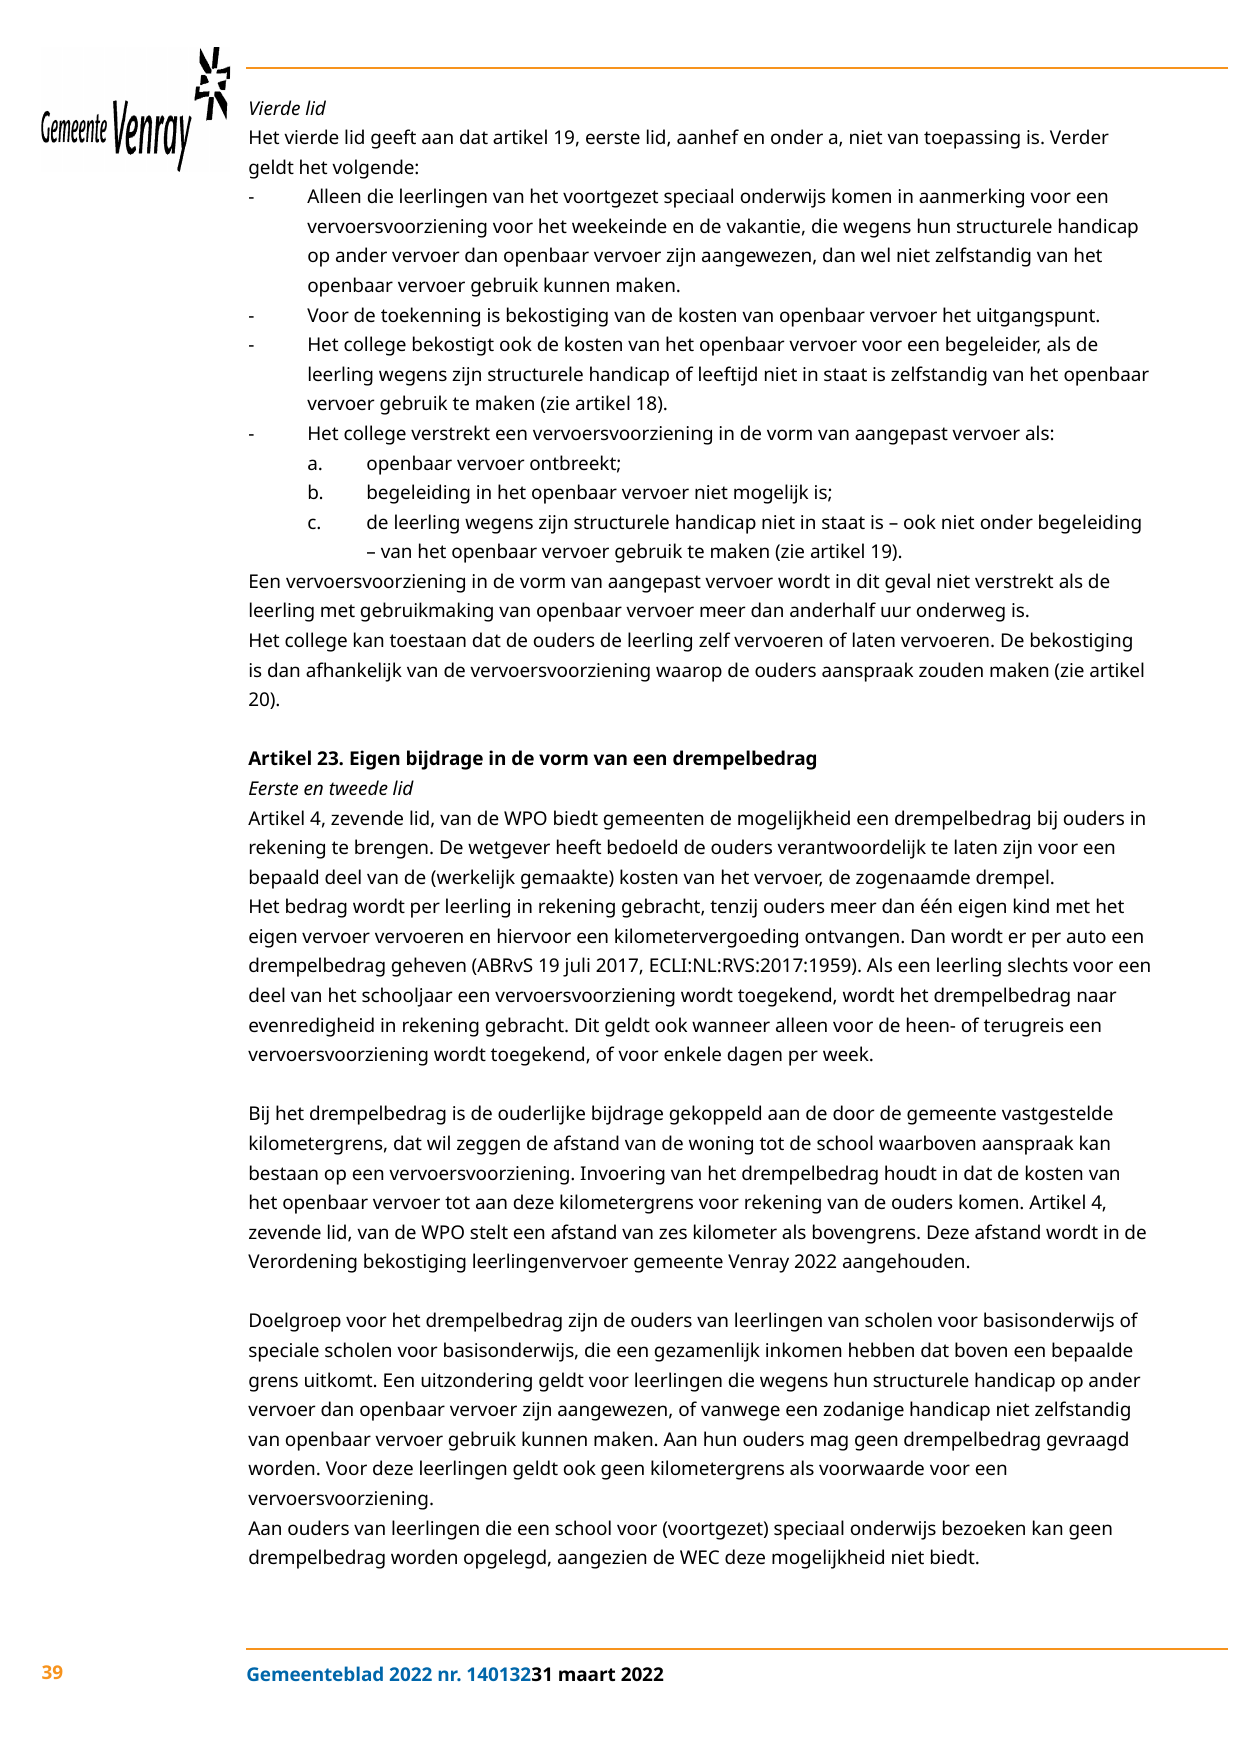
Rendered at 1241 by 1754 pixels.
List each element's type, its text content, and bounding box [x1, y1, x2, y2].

text Artikel 4, zevende lid, van de WPO biedt gemeenten de mogelijkheid een drempelbedrag bij ouders in rekening te brengen. De wetgever heeft bedoeld de ouders verantwoordelijk te laten zijn voor een bepaald deel van de (werkelijk gemaakte) kosten van het vervoer, de zogenaamde drempel. [248, 805, 1152, 890]
list Het college verstrekt een vervoersvoorziening in de vorm van aangepast vervoer als: [248, 420, 1152, 446]
text Eerste en tweede lid [248, 775, 1152, 801]
list openbaar vervoer ontbreekt; [307, 450, 1152, 476]
picture [41, 47, 231, 172]
text Doelgroep voor het drempelbedrag zijn de ouders van leerlingen van scholen voor basisonderwijs of speciale scholen voor basisonderwijs, die een gezamenlijk inkomen hebben dat boven een bepaalde grens uitkomt. Een uitzondering geldt voor leerlingen die wegens hun structurele handicap op ander vervoer dan openbaar vervoer zijn aangewezen, of vanwege een zodanige handicap niet zelfstandig van openbaar vervoer gebruik kunnen maken. Aan hun ouders mag geen drempelbedrag gevraagd worden. Voor deze leerlingen geldt ook geen kilometergrens als voorwaarde voor een vervoersvoorziening. [248, 1308, 1152, 1511]
text Het vierde lid geeft aan dat artikel 19, eerste lid, aanhef en onder a, niet van toepassing is. Verder geldt het volgende: [248, 124, 1152, 180]
list Het college bekostigt ook de kosten van het openbaar vervoer voor een begeleider, als de leerling wegens zijn structurele handicap of leeftijd niet in staat is zelfstandig van het openbaar vervoer gebruik te maken (zie artikel 18). [248, 331, 1152, 416]
list Voor de toekenning is bekostiging van de kosten van openbaar vervoer het uitgangspunt. [248, 302, 1152, 328]
text Het bedrag wordt per leerling in rekening gebracht, tenzij ouders meer dan één eigen kind met het eigen vervoer vervoeren en hiervoor een kilometervergoeding ontvangen. Dan wordt er per auto een drempelbedrag geheven (ABRvS 19 juli 2017, ECLI:NL:RVS:2017:1959). Als een leerling slechts voor een deel van het schooljaar een vervoersvoorziening wordt toegekend, wordt het drempelbedrag naar evenredigheid in rekening gebracht. Dit geldt ook wanneer alleen voor de heen- of terugreis een vervoersvoorziening wordt toegekend, of voor enkele dagen per week. [248, 893, 1152, 1067]
text Een vervoersvoorziening in de vorm van aangepast vervoer wordt in dit geval niet verstrekt als de leerling met gebruikmaking van openbaar vervoer meer dan anderhalf uur onderweg is. [248, 568, 1152, 623]
text Het college kan toestaan dat de ouders de leerling zelf vervoeren of laten vervoeren. De bekostiging is dan afhankelijk van de vervoersvoorziening waarop de ouders aanspraak zouden maken (zie artikel 20). [248, 627, 1152, 712]
list Alleen die leerlingen van het voortgezet speciaal onderwijs komen in aanmerking voor een vervoersvoorziening voor het weekeinde en de vakantie, die wegens hun structurele handicap op ander vervoer dan openbaar vervoer zijn aangewezen, dan wel niet zelfstandig van het openbaar vervoer gebruik kunnen maken. [248, 183, 1152, 298]
text Aan ouders van leerlingen die een school voor (voortgezet) speciaal onderwijs bezoeken kan geen drempelbedrag worden opgelegd, aangezien de WEC deze mogelijkheid niet biedt. [248, 1515, 1152, 1570]
list begeleiding in het openbaar vervoer niet mogelijk is; [307, 479, 1152, 505]
text Vierde lid [248, 95, 1152, 121]
text Bij het drempelbedrag is de ouderlijke bijdrage gekoppeld aan de door de gemeente vastgestelde kilometergrens, dat wil zeggen de afstand van de woning tot de school waarboven aanspraak kan bestaan op een vervoersvoorziening. Invoering van het drempelbedrag houdt in dat de kosten van het openbaar vervoer tot aan deze kilometergrens voor rekening van de ouders komen. Artikel 4, zevende lid, van de WPO stelt een afstand van zes kilometer als bovengrens. Deze afstand wordt in de Verordening bekostiging leerlingenvervoer gemeente Venray 2022 aangehouden. [248, 1101, 1152, 1274]
list de leerling wegens zijn structurele handicap niet in staat is – ook niet onder begeleiding – van het openbaar vervoer gebruik te maken (zie artikel 19). [307, 509, 1152, 564]
text Artikel 23. Eigen bijdrage in de vorm van een drempelbedrag [248, 746, 1152, 771]
